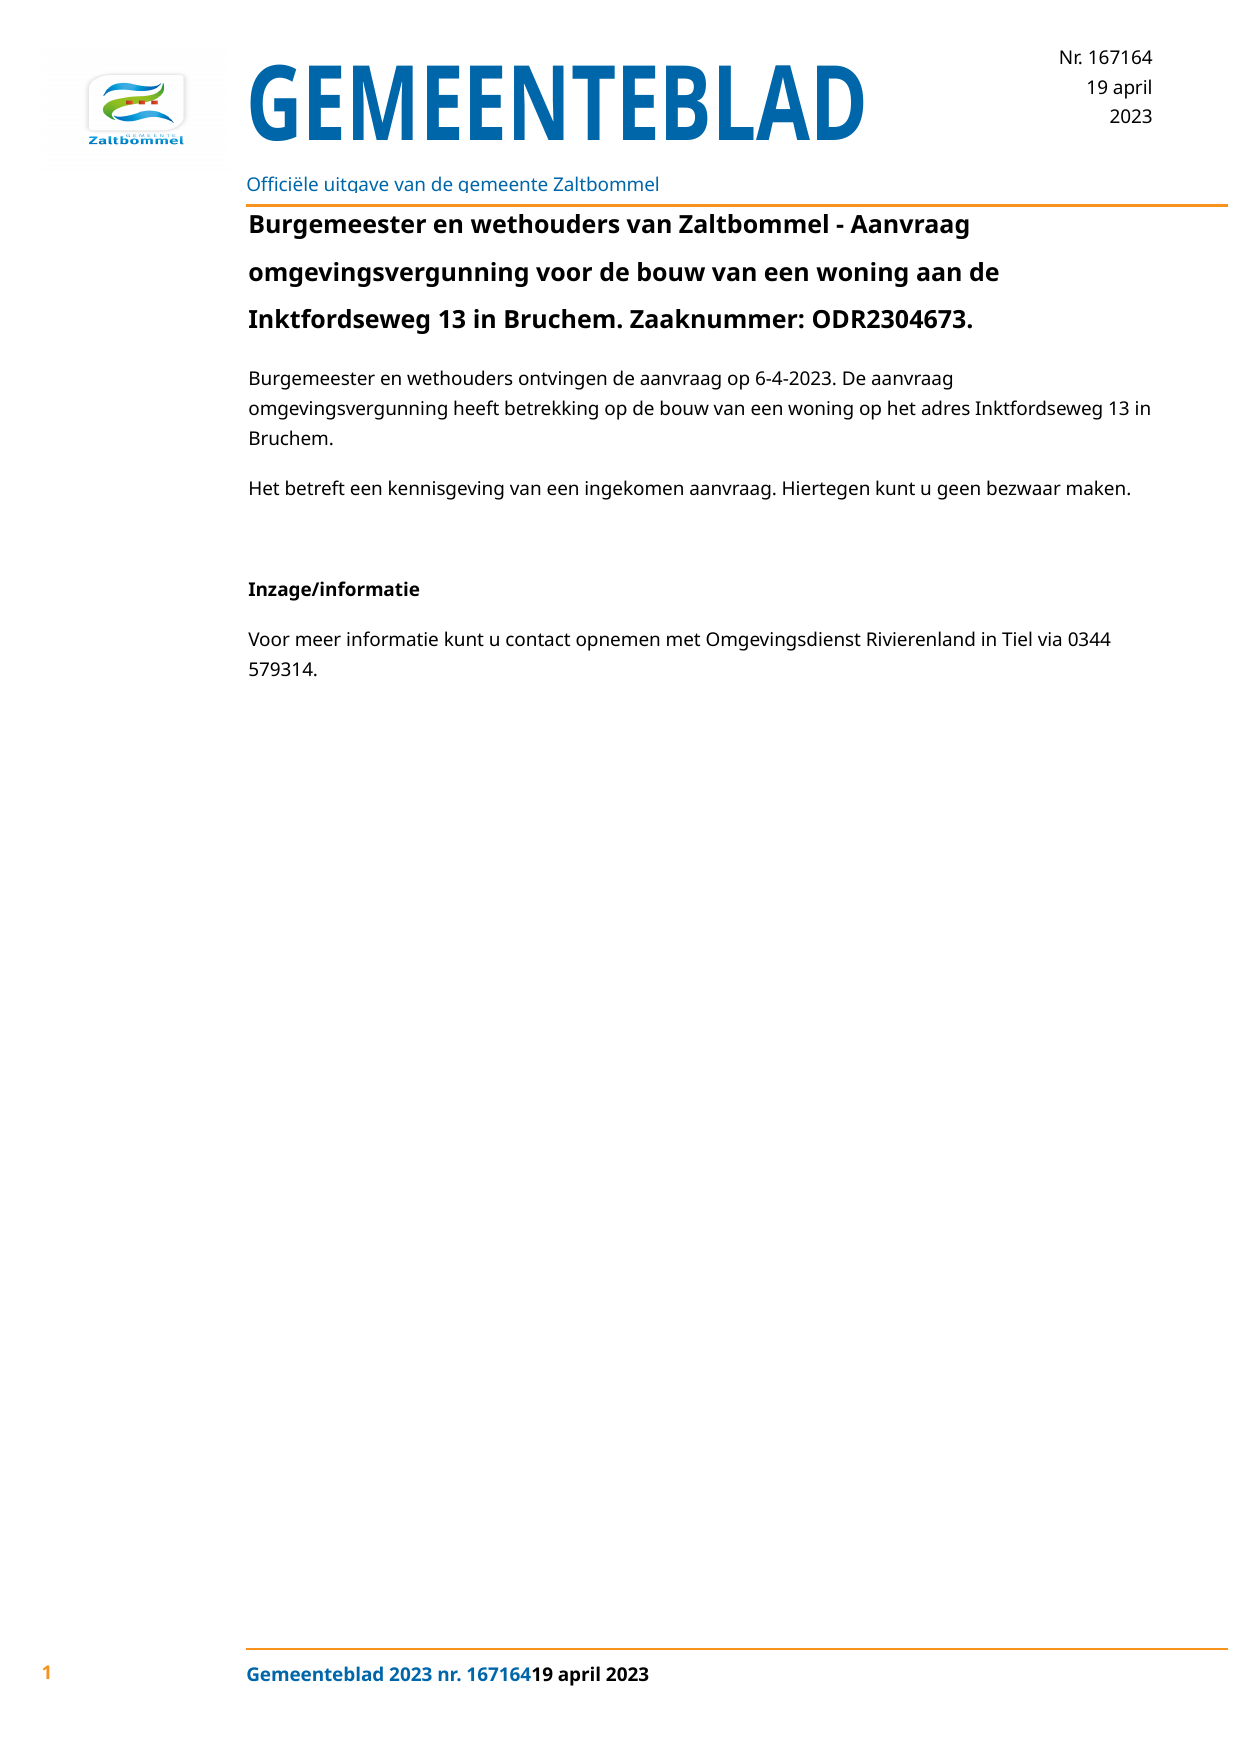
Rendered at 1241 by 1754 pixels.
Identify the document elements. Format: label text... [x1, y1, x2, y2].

text Burgemeester en wethouders ontvingen de aanvraag op 6-4-2023. De aanvraag omgevingsvergunning heeft betrekking op de bouw van een woning op het adres Inktfordseweg 13 in Bruchem. [248, 366, 1152, 450]
text Burgemeester en wethouders van Zaltbommel - Aanvraag omgevingsvergunning voor de bouw van een woning aan de Inktfordseweg 13 in Bruchem. Zaaknummer: ODR2304673. [248, 207, 1152, 336]
text Voor meer informatie kunt u contact opnemen met Omgevingsdienst Rivierenland in Tiel via 0344 579314. [248, 626, 1152, 682]
text Het betreft een kennisgeving van een ingekomen aanvraag. Hiertegen kunt u geen bezwaar maken. [248, 475, 1152, 501]
picture [41, 47, 231, 172]
text Inzage/informatie [248, 576, 1152, 602]
